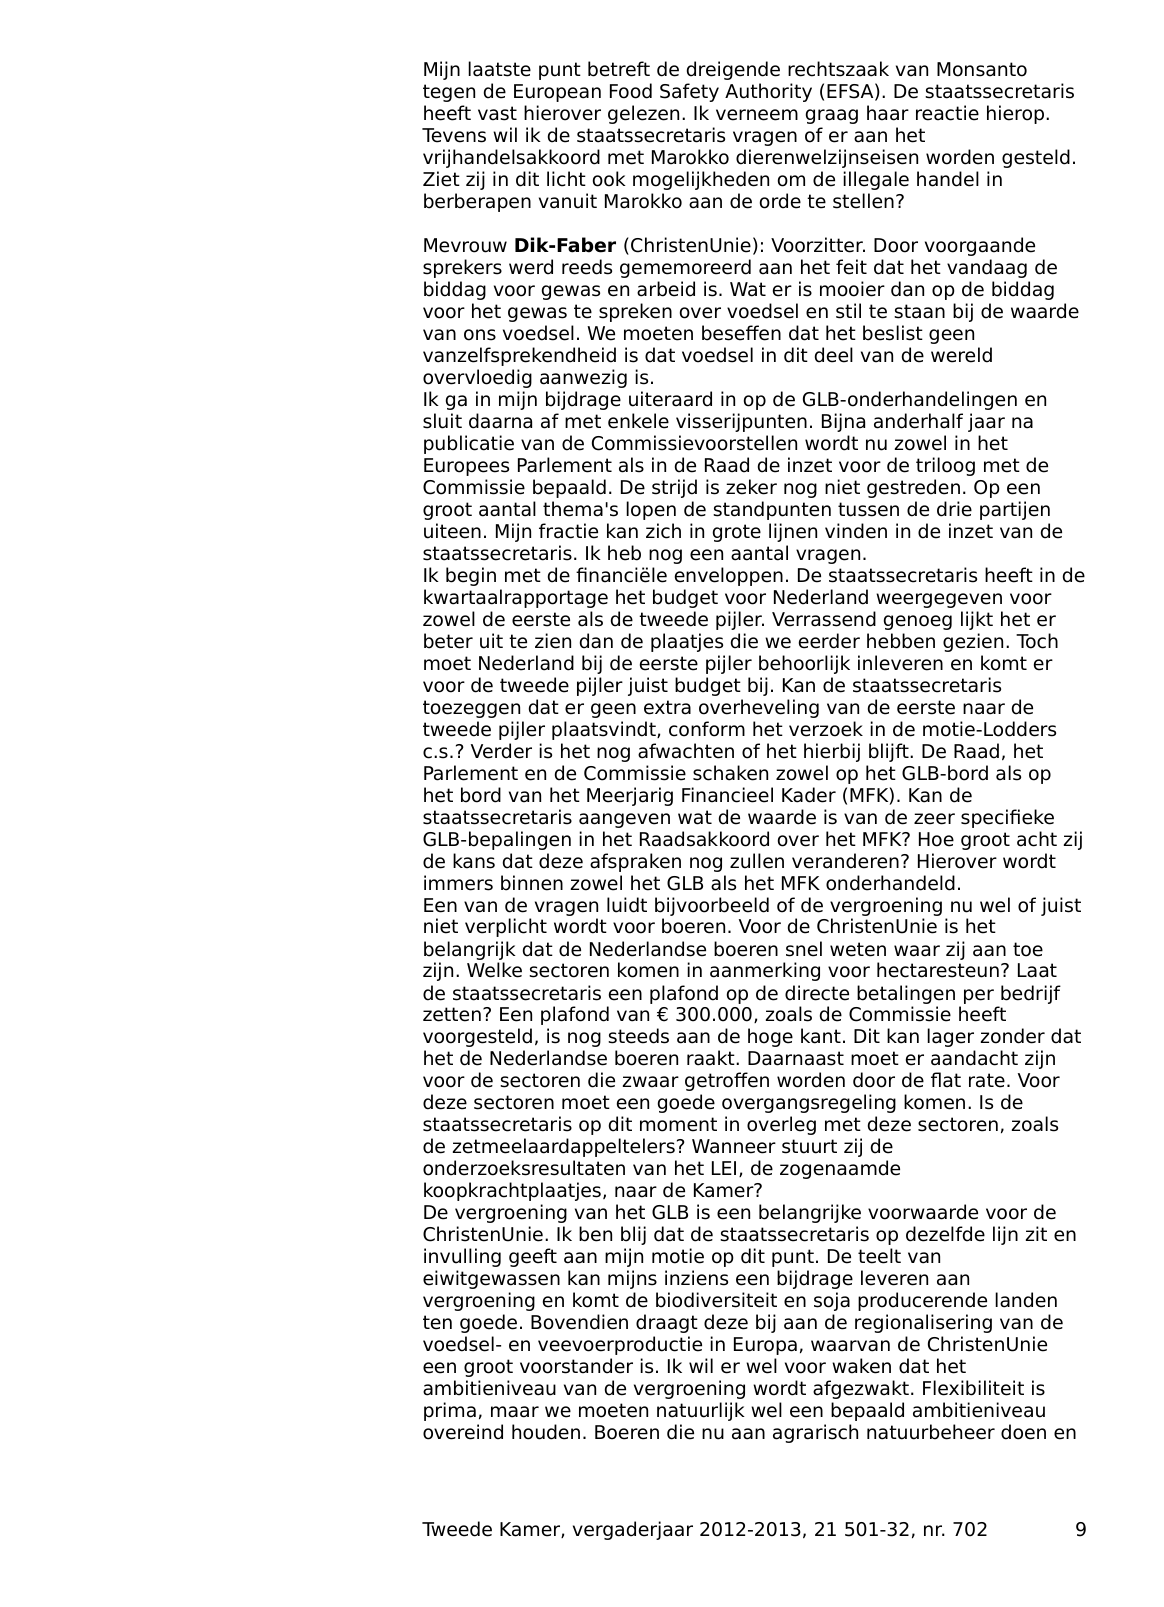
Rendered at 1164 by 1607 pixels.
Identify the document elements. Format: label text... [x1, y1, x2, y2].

text Mevrouw Dik-Faber (ChristenUnie): Voorzitter. Door voorgaande sprekers werd reeds gememoreerd aan het feit dat het vandaag de biddag voor gewas en arbeid is. Wat er is mooier dan op de biddag voor het gewas te spreken over voedsel en stil te staan bij de waarde van ons voedsel. We moeten beseffen dat het beslist geen vanzelfsprekendheid is dat voedsel in dit deel van de wereld overvloedig aanwezig is. [422, 235, 1087, 389]
text Mijn laatste punt betreft de dreigende rechtszaak van Monsanto tegen de European Food Safety Authority (EFSA). De staatssecretaris heeft vast hierover gelezen. Ik verneem graag haar reactie hierop. [422, 59, 1087, 125]
text Een van de vragen luidt bijvoorbeeld of de vergroening nu wel of juist niet verplicht wordt voor boeren. Voor de ChristenUnie is het belangrijk dat de Nederlandse boeren snel weten waar zij aan toe zijn. Welke sectoren komen in aanmerking voor hectaresteun? Laat de staatssecretaris een plafond op de directe betalingen per bedrijf zetten? Een plafond van € 300.000, zoals de Commissie heeft voorgesteld, is nog steeds aan de hoge kant. Dit kan lager zonder dat het de Nederlandse boeren raakt. Daarnaast moet er aandacht zijn voor de sectoren die zwaar getroffen worden door de flat rate. Voor deze sectoren moet een goede overgangsregeling komen. Is de staatssecretaris op dit moment in overleg met deze sectoren, zoals de zetmeelaardappeltelers? Wanneer stuurt zij de onderzoeksresultaten van het LEI, de zogenaamde koopkrachtplaatjes, naar de Kamer? [422, 894, 1087, 1202]
text Ik begin met de financiële enveloppen. De staatssecretaris heeft in de kwartaalrapportage het budget voor Nederland weergegeven voor zowel de eerste als de tweede pijler. Verrassend genoeg lijkt het er beter uit te zien dan de plaatjes die we eerder hebben gezien. Toch moet Nederland bij de eerste pijler behoorlijk inleveren en komt er voor de tweede pijler juist budget bij. Kan de staatssecretaris toezeggen dat er geen extra overheveling van de eerste naar de tweede pijler plaatsvindt, conform het verzoek in de motie-Lodders c.s.? Verder is het nog afwachten of het hierbij blijft. De Raad, het Parlement en de Commissie schaken zowel op het GLB-bord als op het bord van het Meerjarig Financieel Kader (MFK). Kan de staatssecretaris aangeven wat de waarde is van de zeer specifieke GLB-bepalingen in het Raadsakkoord over het MFK? Hoe groot acht zij de kans dat deze afspraken nog zullen veranderen? Hierover wordt immers binnen zowel het GLB als het MFK onderhandeld. [422, 565, 1087, 894]
text Tevens wil ik de staatssecretaris vragen of er aan het vrijhandelsakkoord met Marokko dierenwelzijnseisen worden gesteld. Ziet zij in dit licht ook mogelijkheden om de illegale handel in berberapen vanuit Marokko aan de orde te stellen? [422, 125, 1087, 213]
text Ik ga in mijn bijdrage uiteraard in op de GLB-onderhandelingen en sluit daarna af met enkele visserijpunten. Bijna anderhalf jaar na publicatie van de Commissievoorstellen wordt nu zowel in het Europees Parlement als in de Raad de inzet voor de triloog met de Commissie bepaald. De strijd is zeker nog niet gestreden. Op een groot aantal thema's lopen de standpunten tussen de drie partijen uiteen. Mijn fractie kan zich in grote lijnen vinden in de inzet van de staatssecretaris. Ik heb nog een aantal vragen. [422, 389, 1087, 565]
text De vergroening van het GLB is een belangrijke voorwaarde voor de ChristenUnie. Ik ben blij dat de staatssecretaris op dezelfde lijn zit en invulling geeft aan mijn motie op dit punt. De teelt van eiwitgewassen kan mijns inziens een bijdrage leveren aan vergroening en komt de biodiversiteit en soja producerende landen ten goede. Bovendien draagt deze bij aan de regionalisering van de voedsel- en veevoerproductie in Europa, waarvan de ChristenUnie een groot voorstander is. Ik wil er wel voor waken dat het ambitieniveau van de vergroening wordt afgezwakt. Flexibiliteit is prima, maar we moeten natuurlijk wel een bepaald ambitieniveau overeind houden. Boeren die nu aan agrarisch natuurbeheer doen en [422, 1202, 1087, 1444]
